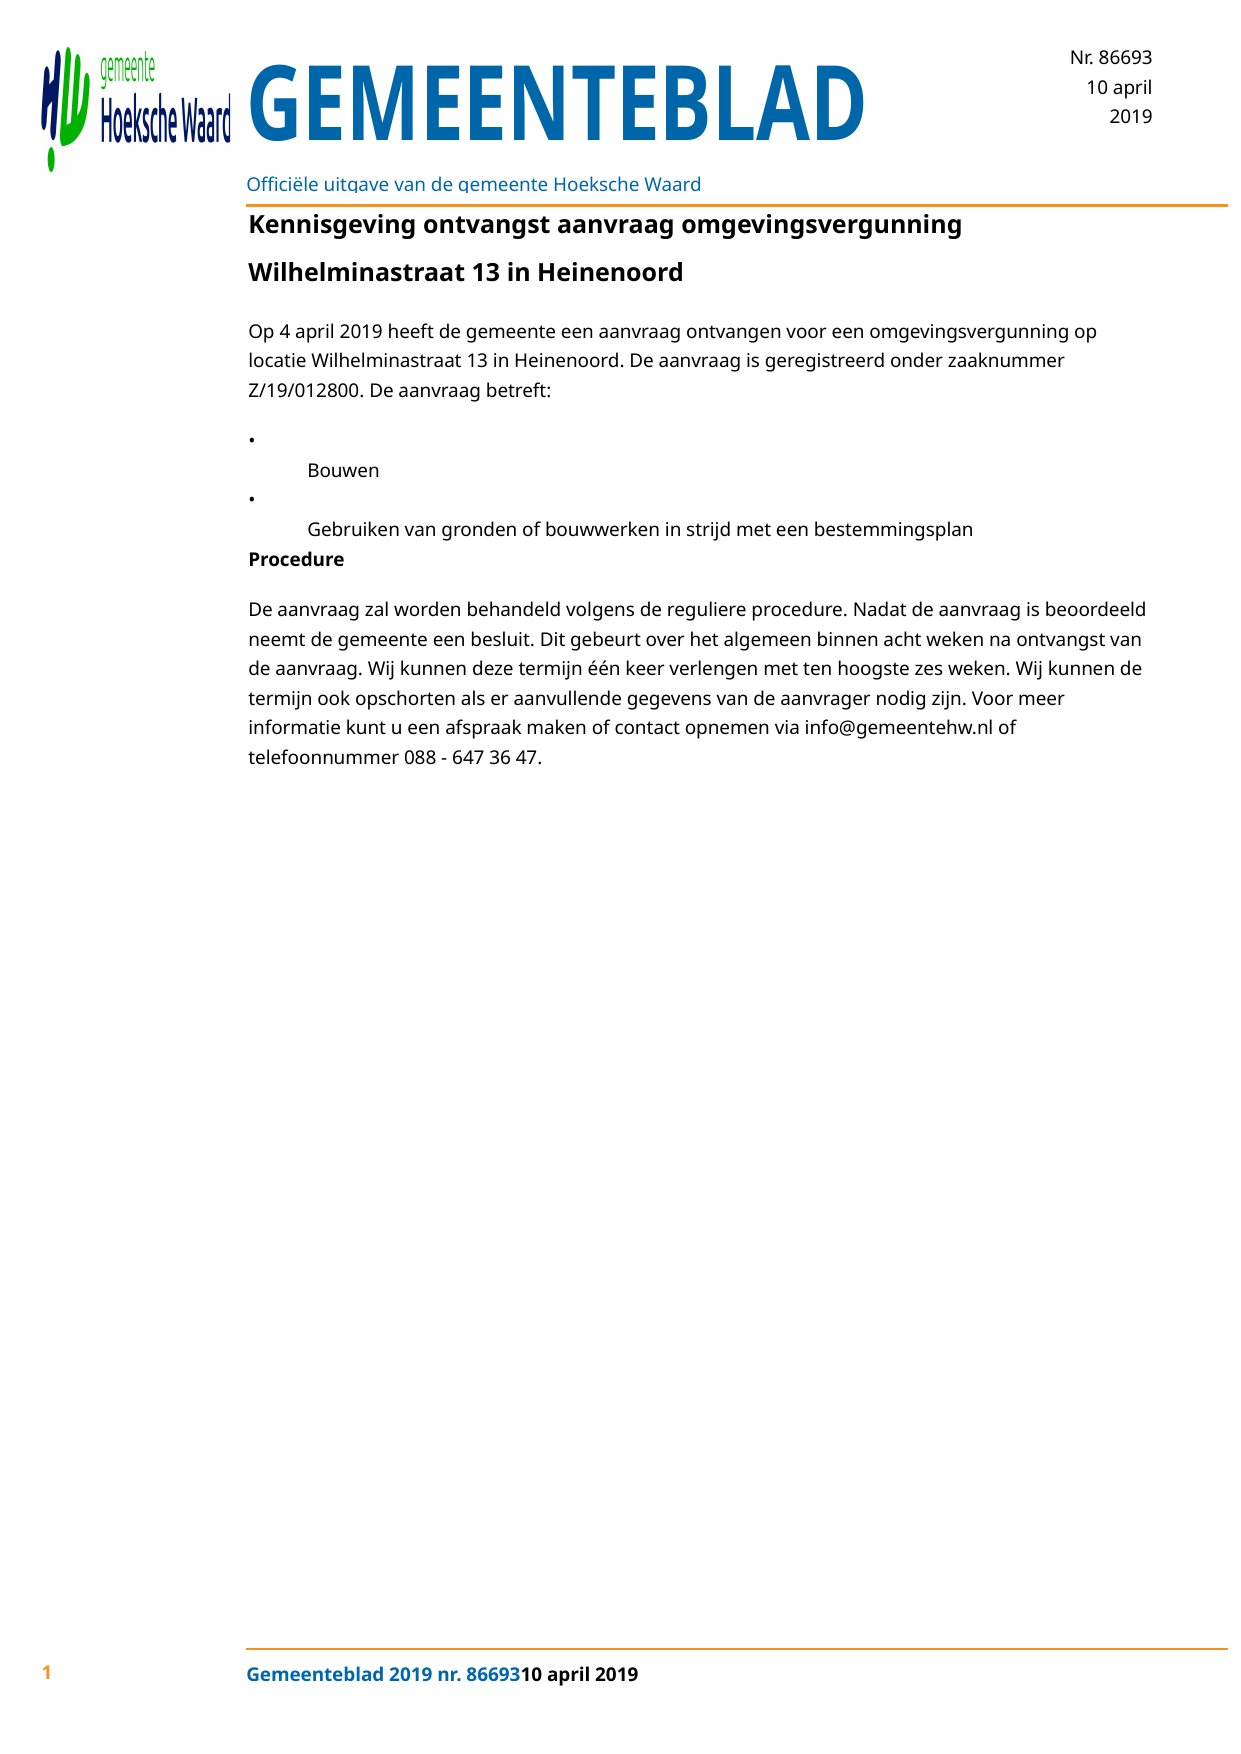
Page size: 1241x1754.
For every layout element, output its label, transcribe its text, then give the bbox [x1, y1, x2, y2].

list Bouwen [248, 457, 1152, 483]
text De aanvraag zal worden behandeld volgens de reguliere procedure. Nadat de aanvraag is beoordeeld neemt de gemeente een besluit. Dit gebeurt over het algemeen binnen acht weken na ontvangst van de aanvraag. Wij kunnen deze termijn één keer verlengen met ten hoogste zes weken. Wij kunnen de termijn ook opschorten als er aanvullende gegevens van de aanvrager nodig zijn. Voor meer informatie kunt u een afspraak maken of contact opnemen via info@gemeentehw.nl of telefoonnummer 088 - 647 36 47. [248, 596, 1152, 770]
text Op 4 april 2019 heeft de gemeente een aanvraag ontvangen voor een omgevingsvergunning op locatie Wilhelminastraat 13 in Heinenoord. De aanvraag is geregistreerd onder zaaknummer Z/19/012800. De aanvraag betreft: [248, 318, 1152, 403]
text Kennisgeving ontvangst aanvraag omgevingsvergunning Wilhelminastraat 13 in Heinenoord [248, 207, 1152, 288]
text Procedure [248, 546, 1152, 572]
picture [41, 47, 231, 172]
list Gebruiken van gronden of bouwwerken in strijd met een bestemmingsplan [248, 516, 1152, 542]
